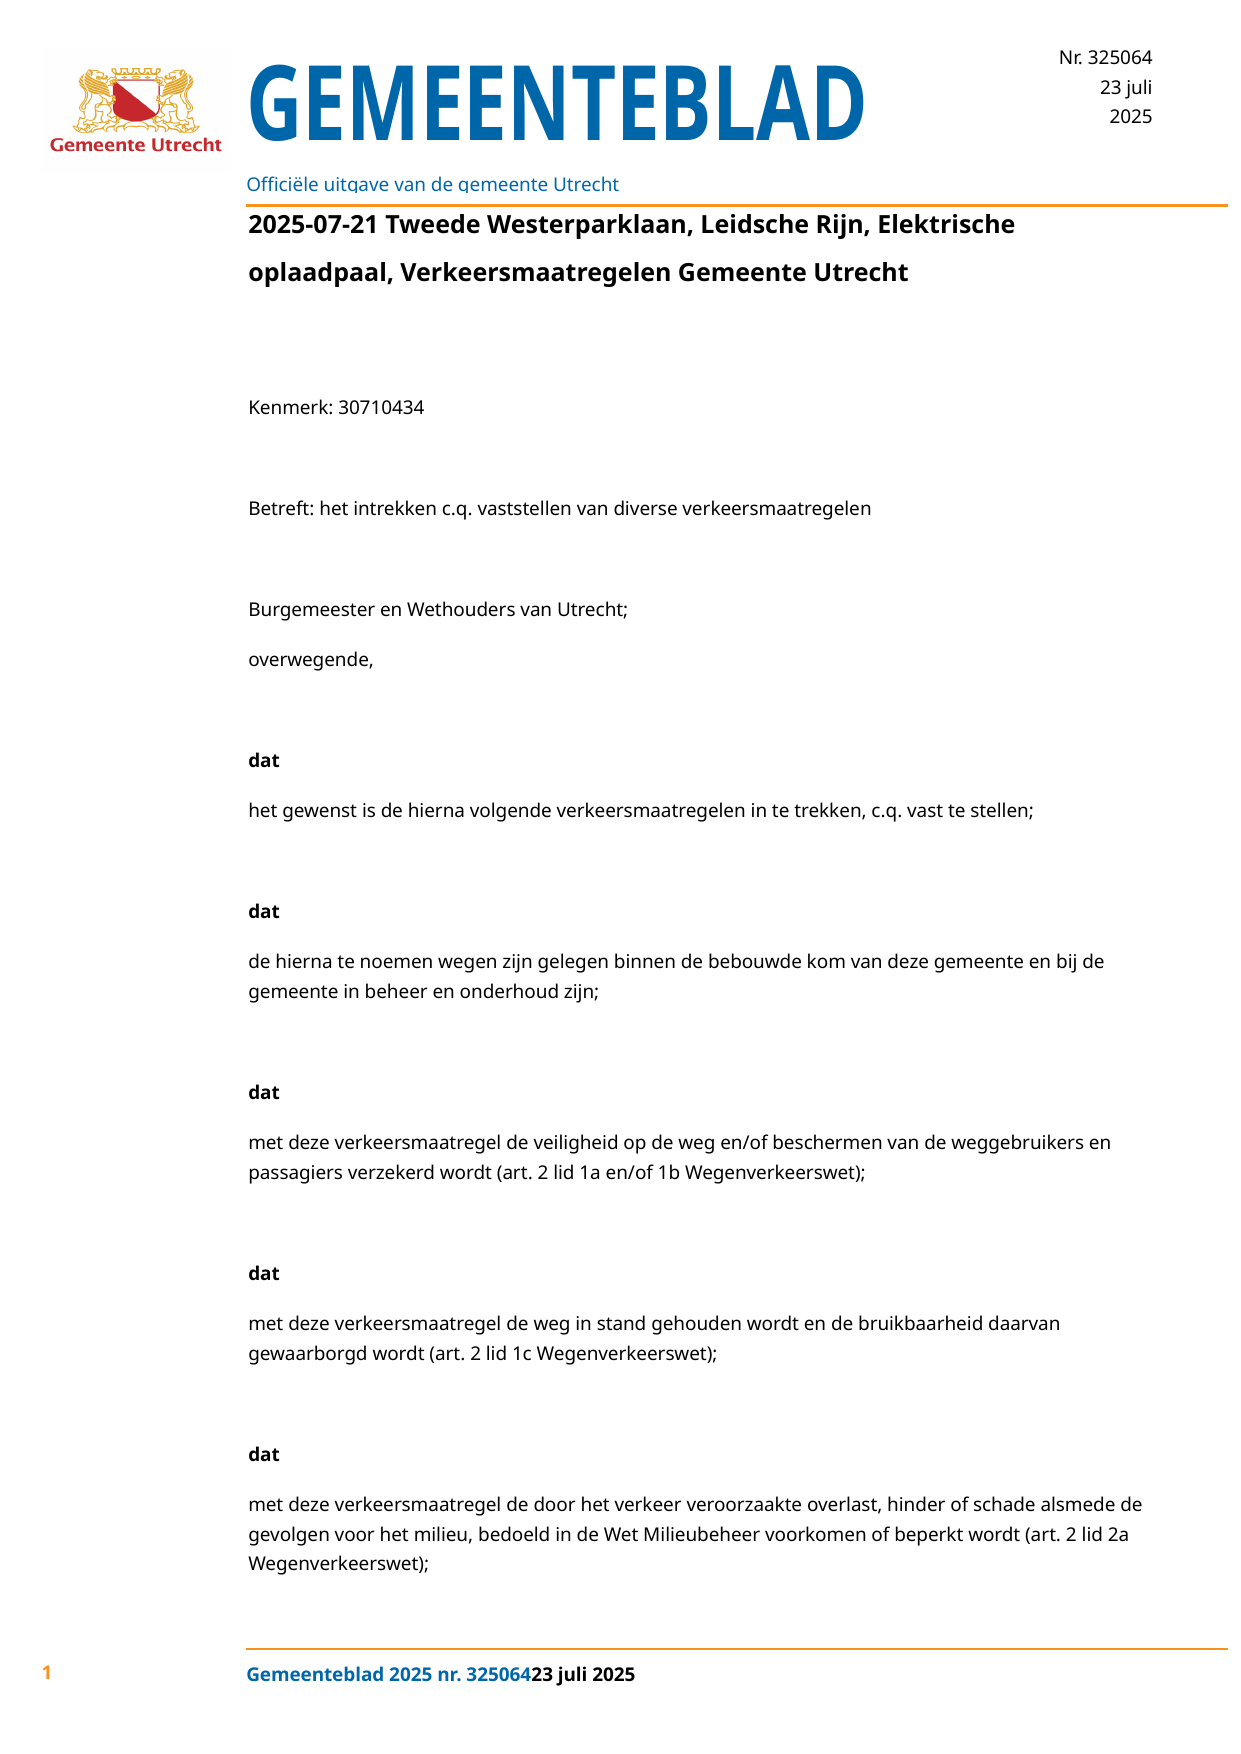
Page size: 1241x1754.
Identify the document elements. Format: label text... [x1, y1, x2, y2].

text dat [248, 1260, 1152, 1286]
text het gewenst is de hierna volgende verkeersmaatregelen in te trekken, c.q. vast te stellen; [248, 797, 1152, 823]
text 2025-07-21 Tweede Westerparklaan, Leidsche Rijn, Elektrische oplaadpaal, Verkeersmaatregelen Gemeente Utrecht [248, 207, 1152, 288]
text de hierna te noemen wegen zijn gelegen binnen de bebouwde kom van deze gemeente en bij de gemeente in beheer en onderhoud zijn; [248, 949, 1152, 1004]
text overwegende, [248, 646, 1152, 672]
text dat [248, 747, 1152, 773]
text Betreft: het intrekken c.q. vaststellen van diverse verkeersmaatregelen [248, 495, 1152, 521]
text met deze verkeersmaatregel de door het verkeer veroorzaakte overlast, hinder of schade alsmede de gevolgen voor het milieu, bedoeld in de Wet Milieubeheer voorkomen of beperkt wordt (art. 2 lid 2a Wegenverkeerswet); [248, 1491, 1152, 1576]
text Kenmerk: 30710434 [248, 394, 1152, 420]
text dat [248, 1441, 1152, 1466]
text met deze verkeersmaatregel de veiligheid op de weg en/of beschermen van de weggebruikers en passagiers verzekerd wordt (art. 2 lid 1a en/of 1b Wegenverkeerswet); [248, 1129, 1152, 1185]
text Burgemeester en Wethouders van Utrecht; [248, 596, 1152, 621]
text met deze verkeersmaatregel de weg in stand gehouden wordt en de bruikbaarheid daarvan gewaarborgd wordt (art. 2 lid 1c Wegenverkeerswet); [248, 1310, 1152, 1366]
text dat [248, 898, 1152, 924]
text dat [248, 1079, 1152, 1105]
picture [41, 47, 231, 172]
